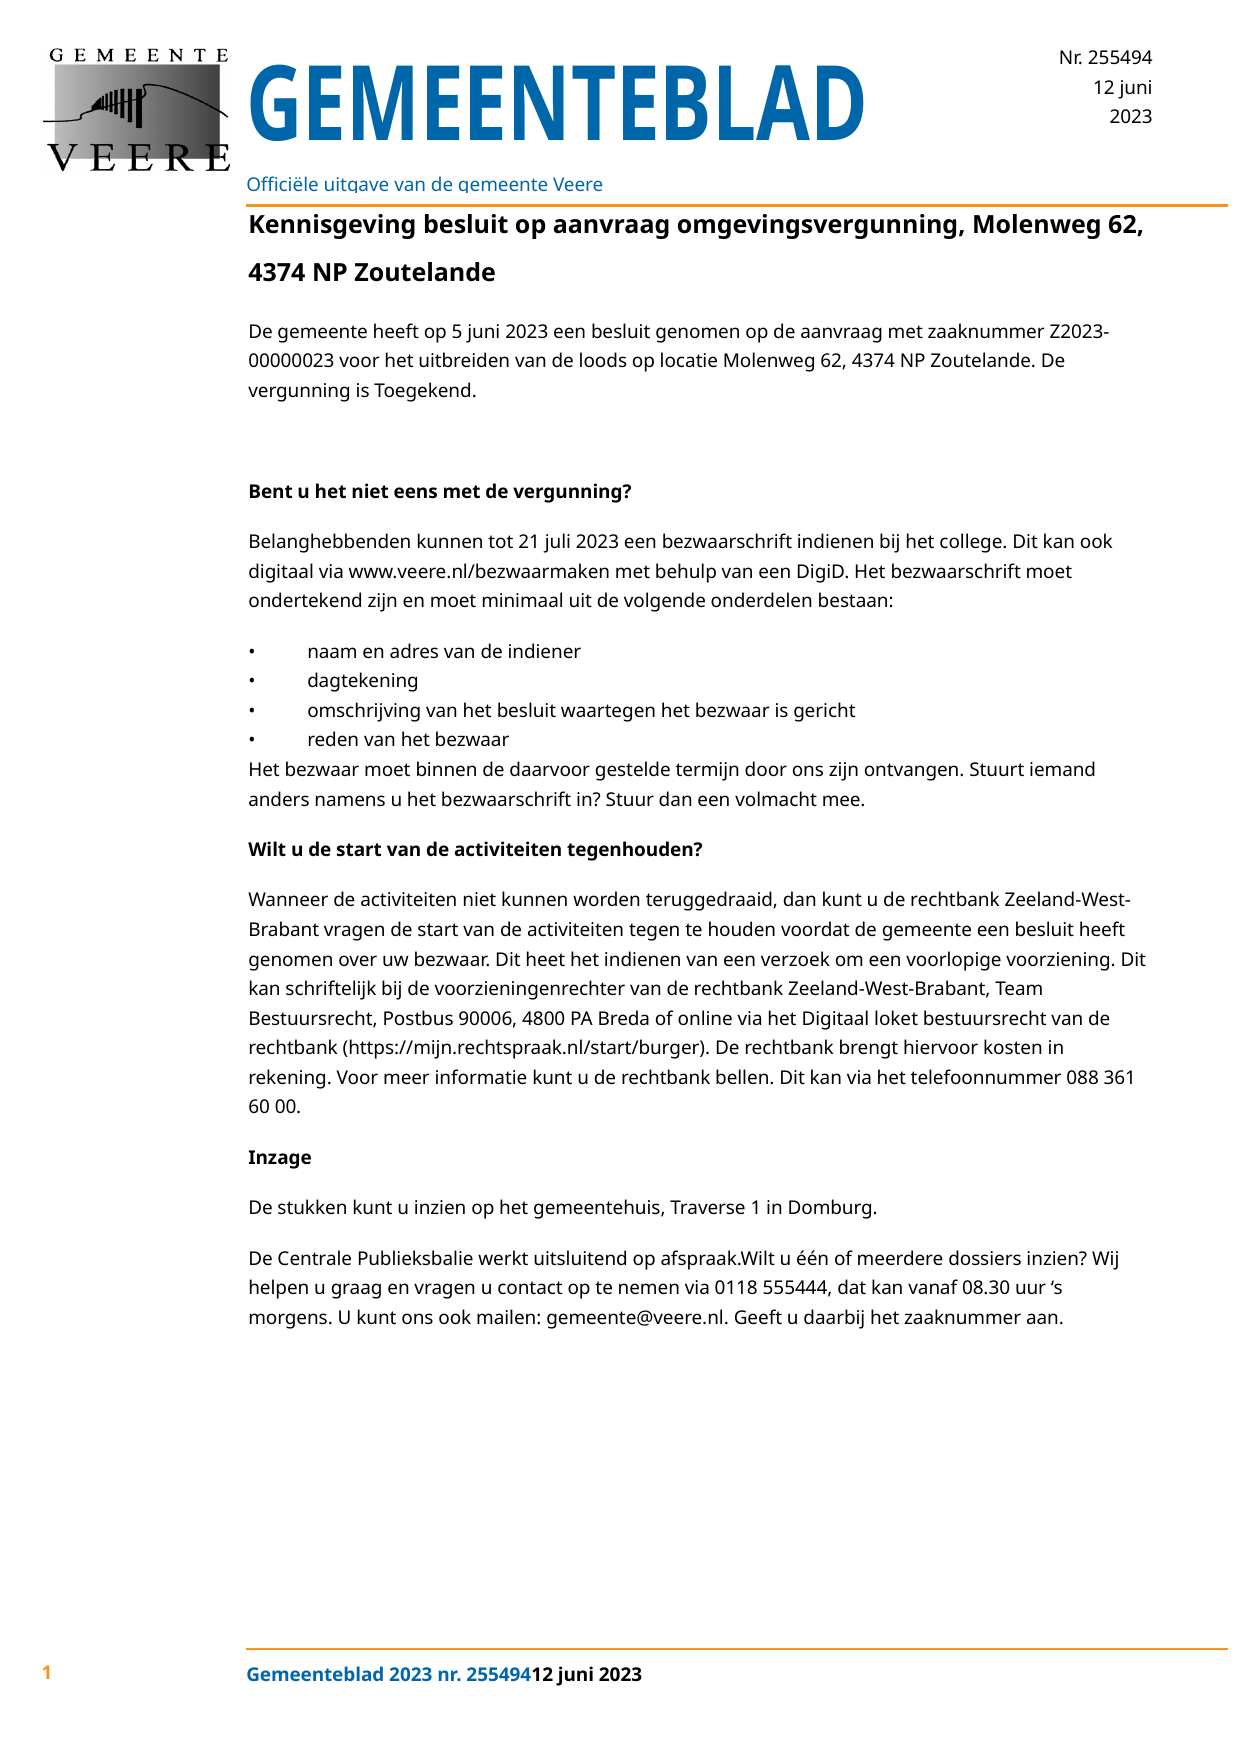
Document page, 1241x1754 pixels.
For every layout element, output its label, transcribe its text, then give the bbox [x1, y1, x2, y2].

list dagtekening [248, 667, 1152, 693]
text De Centrale Publieksbalie werkt uitsluitend op afspraak.Wilt u één of meerdere dossiers inzien? Wij helpen u graag en vragen u contact op te nemen via 0118 555444, dat kan vanaf 08.30 uur ‘s morgens. U kunt ons ook mailen: gemeente@veere.nl. Geeft u daarbij het zaaknummer aan. [248, 1245, 1152, 1330]
picture [41, 47, 231, 172]
text Bent u het niet eens met de vergunning? [248, 478, 1152, 504]
list omschrijving van het besluit waartegen het bezwaar is gericht [248, 697, 1152, 723]
text Inzage [248, 1144, 1152, 1170]
list naam en adres van de indiener [248, 638, 1152, 664]
text Wanneer de activiteiten niet kunnen worden teruggedraaid, dan kunt u de rechtbank Zeeland-West-Brabant vragen de start van de activiteiten tegen te houden voordat de gemeente een besluit heeft genomen over uw bezwaar. Dit heet het indienen van een verzoek om een voorlopige voorziening. Dit kan schriftelijk bij de voorzieningenrechter van de rechtbank Zeeland-West-Brabant, Team Bestuursrecht, Postbus 90006, 4800 PA Breda of online via het Digitaal loket bestuursrecht van de rechtbank (https://mijn.rechtspraak.nl/start/burger). De rechtbank brengt hiervoor kosten in rekening. Voor meer informatie kunt u de rechtbank bellen. Dit kan via het telefoonnummer 088 361 60 00. [248, 887, 1152, 1119]
text De gemeente heeft op 5 juni 2023 een besluit genomen op de aanvraag met zaaknummer Z2023-00000023 voor het uitbreiden van de loods op locatie Molenweg 62, 4374 NP Zoutelande. De vergunning is Toegekend. [248, 318, 1152, 403]
text Wilt u de start van de activiteiten tegenhouden? [248, 836, 1152, 862]
list reden van het bezwaar [248, 727, 1152, 752]
text Belanghebbenden kunnen tot 21 juli 2023 een bezwaarschrift indienen bij het college. Dit kan ook digitaal via www.veere.nl/bezwaarmaken met behulp van een DigiD. Het bezwaarschrift moet ondertekend zijn en moet minimaal uit de volgende onderdelen bestaan: [248, 528, 1152, 613]
text De stukken kunt u inzien op het gemeentehuis, Traverse 1 in Domburg. [248, 1194, 1152, 1220]
text Kennisgeving besluit op aanvraag omgevingsvergunning, Molenweg 62, 4374 NP Zoutelande [248, 207, 1152, 288]
text Het bezwaar moet binnen de daarvoor gestelde termijn door ons zijn ontvangen. Stuurt iemand anders namens u het bezwaarschrift in? Stuur dan een volmacht mee. [248, 756, 1152, 812]
